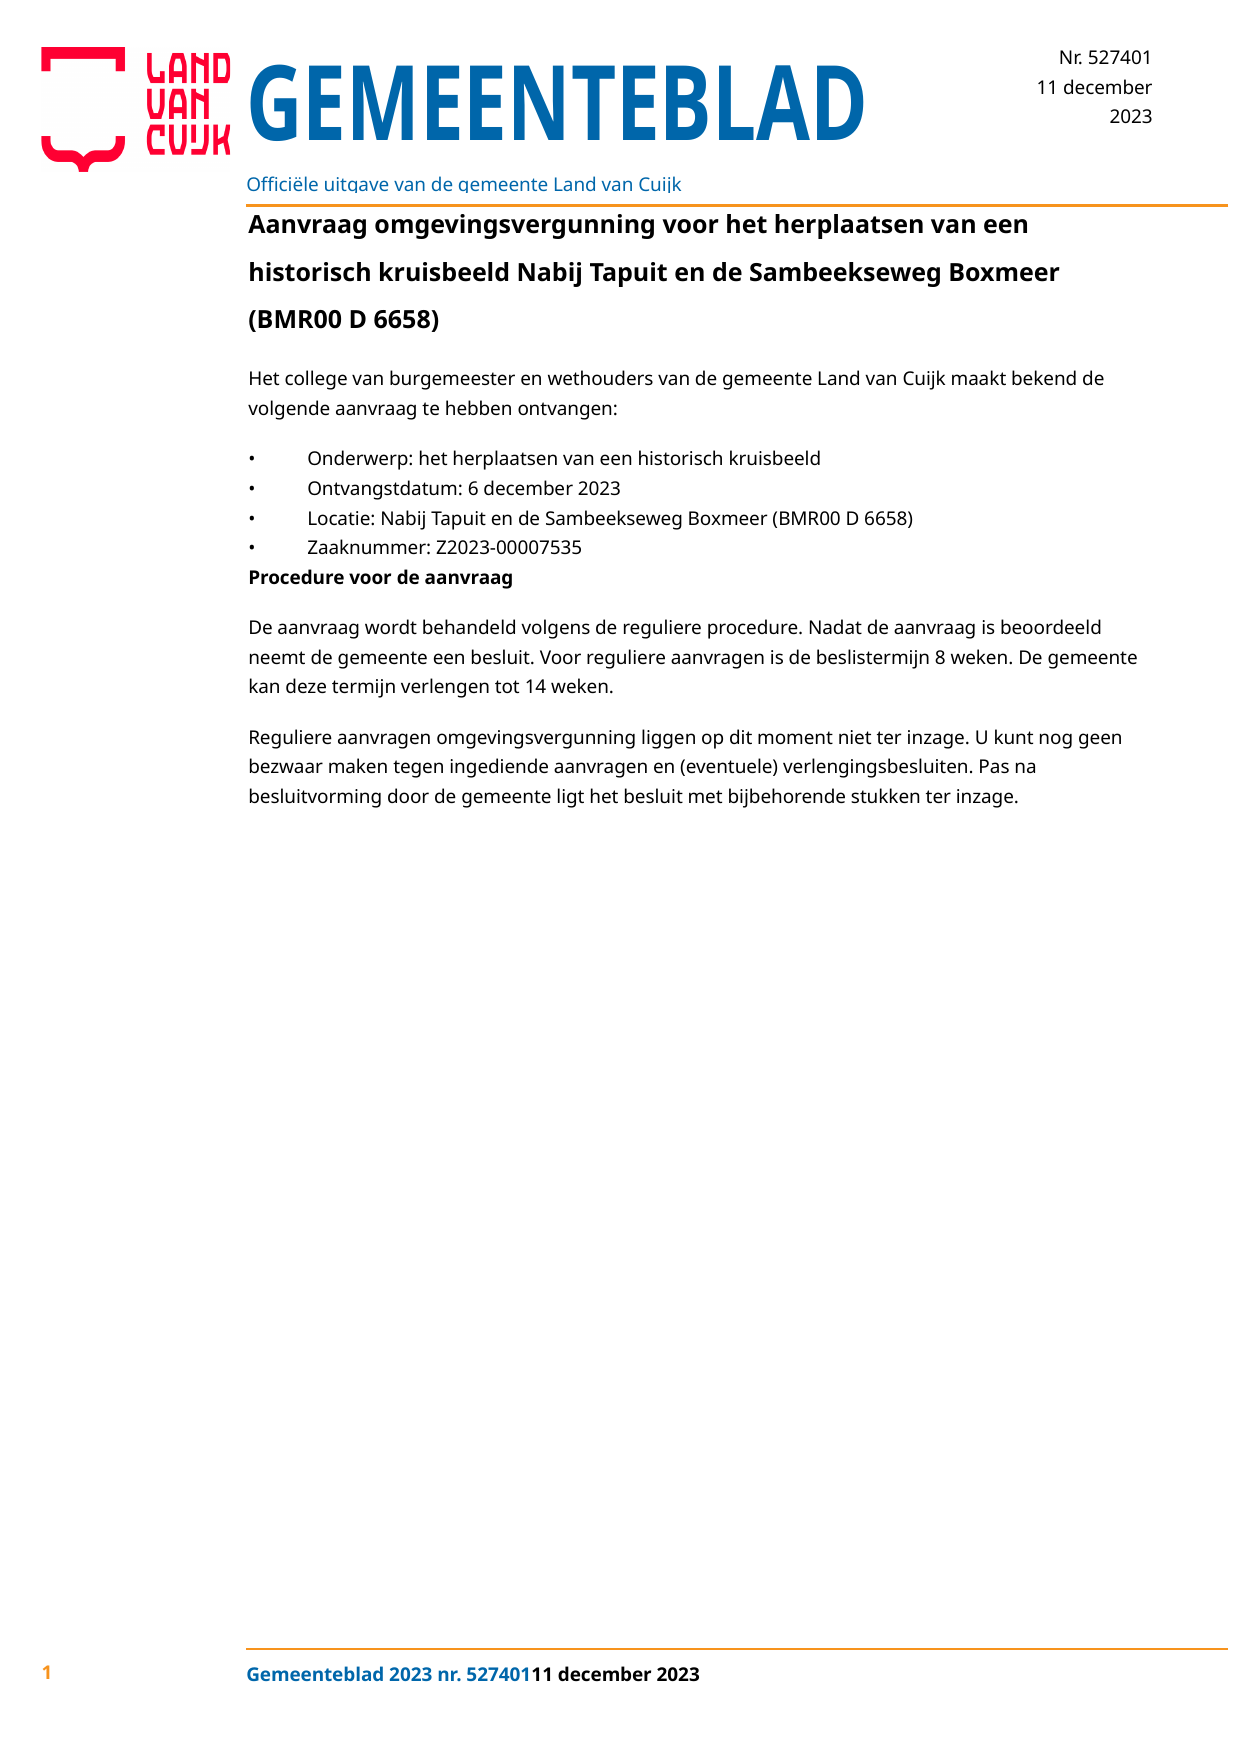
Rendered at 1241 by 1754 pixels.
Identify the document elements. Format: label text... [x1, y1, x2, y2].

list Ontvangstdatum: 6 december 2023 [248, 475, 1152, 501]
text Reguliere aanvragen omgevingsvergunning liggen op dit moment niet ter inzage. U kunt nog geen bezwaar maken tegen ingediende aanvragen en (eventuele) verlengingsbesluiten. Pas na besluitvorming door de gemeente ligt het besluit met bijbehorende stukken ter inzage. [248, 724, 1152, 809]
text Procedure voor de aanvraag [248, 564, 1152, 589]
list Locatie: Nabij Tapuit en de Sambeekseweg Boxmeer (BMR00 D 6658) [248, 505, 1152, 530]
picture [41, 47, 231, 172]
list Onderwerp: het herplaatsen van een historisch kruisbeeld [248, 446, 1152, 471]
text Het college van burgemeester en wethouders van de gemeente Land van Cuijk maakt bekend de volgende aanvraag te hebben ontvangen: [248, 366, 1152, 421]
list Zaaknummer: Z2023-00007535 [248, 534, 1152, 560]
text De aanvraag wordt behandeld volgens de reguliere procedure. Nadat de aanvraag is beoordeeld neemt de gemeente een besluit. Voor reguliere aanvragen is de beslistermijn 8 weken. De gemeente kan deze termijn verlengen tot 14 weken. [248, 614, 1152, 699]
text Aanvraag omgevingsvergunning voor het herplaatsen van een historisch kruisbeeld Nabij Tapuit en de Sambeekseweg Boxmeer (BMR00 D 6658) [248, 207, 1152, 336]
